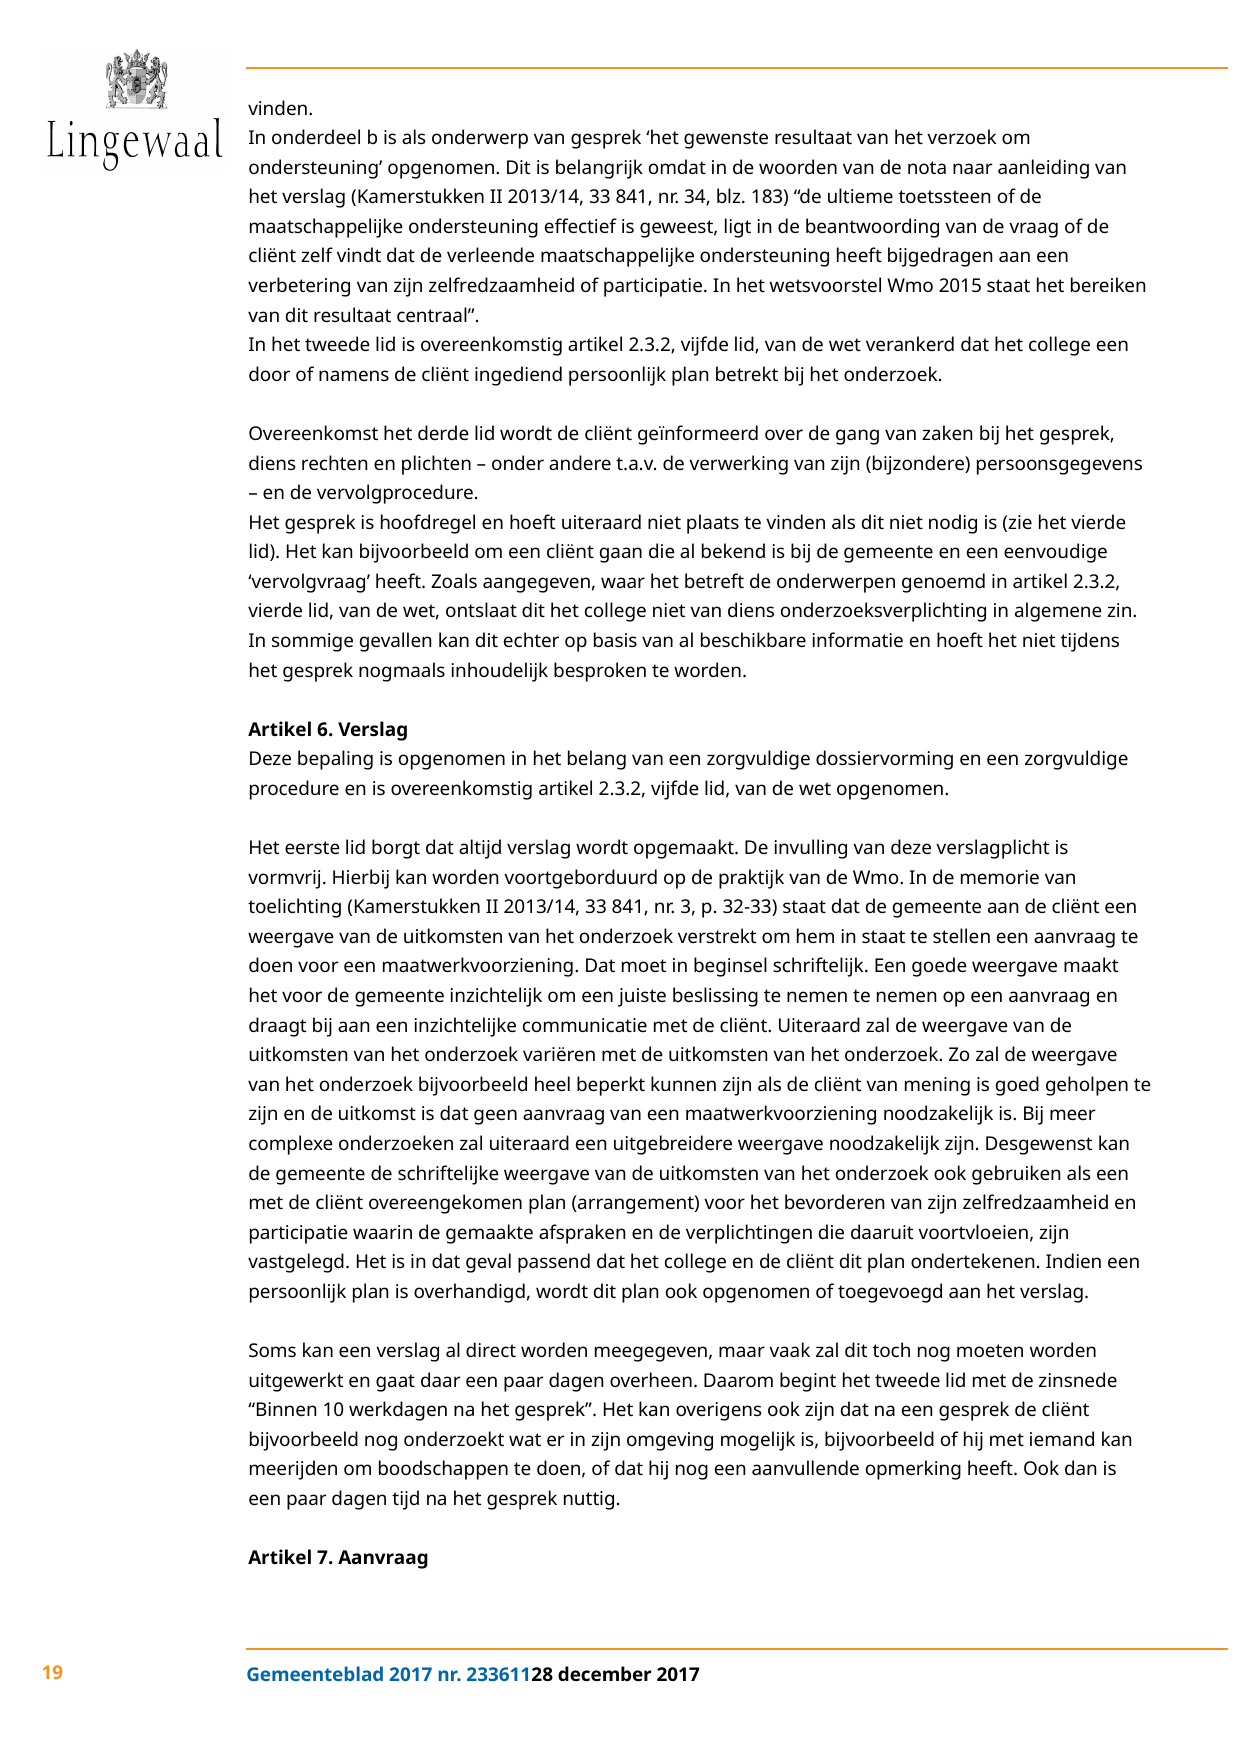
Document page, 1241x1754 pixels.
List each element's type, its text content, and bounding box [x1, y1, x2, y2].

text Deze bepaling is opgenomen in het belang van een zorgvuldige dossiervorming en een zorgvuldige procedure en is overeenkomstig artikel 2.3.2, vijfde lid, van de wet opgenomen. [248, 746, 1152, 801]
text Artikel 6. Verslag [248, 716, 1152, 742]
picture [41, 47, 231, 172]
text Artikel 7. Aanvraag [248, 1544, 1152, 1570]
text Soms kan een verslag al direct worden meegegeven, maar vaak zal dit toch nog moeten worden uitgewerkt en gaat daar een paar dagen overheen. Daarom begint het tweede lid met de zinsnede “Binnen 10 werkdagen na het gesprek”. Het kan overigens ook zijn dat na een gesprek de cliënt bijvoorbeeld nog onderzoekt wat er in zijn omgeving mogelijk is, bijvoorbeeld of hij met iemand kan meerijden om boodschappen te doen, of dat hij nog een aanvullende opmerking heeft. Ook dan is een paar dagen tijd na het gesprek nuttig. [248, 1337, 1152, 1511]
text In onderdeel b is als onderwerp van gesprek ‘het gewenste resultaat van het verzoek om ondersteuning’ opgenomen. Dit is belangrijk omdat in de woorden van de nota naar aanleiding van het verslag (Kamerstukken II 2013/14, 33 841, nr. 34, blz. 183) “de ultieme toetssteen of de maatschappelijke ondersteuning effectief is geweest, ligt in de beantwoording van de vraag of de cliënt zelf vindt dat de verleende maatschappelijke ondersteuning heeft bijgedragen aan een verbetering van zijn zelfredzaamheid of participatie. In het wetsvoorstel Wmo 2015 staat het bereiken van dit resultaat centraal”. [248, 124, 1152, 328]
text Het gesprek is hoofdregel en hoeft uiteraard niet plaats te vinden als dit niet nodig is (zie het vierde lid). Het kan bijvoorbeeld om een cliënt gaan die al bekend is bij de gemeente en een eenvoudige ‘vervolgvraag’ heeft. Zoals aangegeven, waar het betreft de onderwerpen genoemd in artikel 2.3.2, vierde lid, van de wet, ontslaat dit het college niet van diens onderzoeksverplichting in algemene zin. In sommige gevallen kan dit echter op basis van al beschikbare informatie en hoeft het niet tijdens het gesprek nogmaals inhoudelijk besproken te worden. [248, 509, 1152, 683]
text In het tweede lid is overeenkomstig artikel 2.3.2, vijfde lid, van de wet verankerd dat het college een door of namens de cliënt ingediend persoonlijk plan betrekt bij het onderzoek. [248, 331, 1152, 387]
text Overeenkomst het derde lid wordt de cliënt geïnformeerd over de gang van zaken bij het gesprek, diens rechten en plichten – onder andere t.a.v. de verwerking van zijn (bijzondere) persoonsgegevens – en de vervolgprocedure. [248, 420, 1152, 505]
text vinden. [248, 95, 1152, 121]
text Het eerste lid borgt dat altijd verslag wordt opgemaakt. De invulling van deze verslagplicht is vormvrij. Hierbij kan worden voortgeborduurd op de praktijk van de Wmo. In de memorie van toelichting (Kamerstukken II 2013/14, 33 841, nr. 3, p. 32-33) staat dat de gemeente aan de cliënt een weergave van de uitkomsten van het onderzoek verstrekt om hem in staat te stellen een aanvraag te doen voor een maatwerkvoorziening. Dat moet in beginsel schriftelijk. Een goede weergave maakt het voor de gemeente inzichtelijk om een juiste beslissing te nemen te nemen op een aanvraag en draagt bij aan een inzichtelijke communicatie met de cliënt. Uiteraard zal de weergave van de uitkomsten van het onderzoek variëren met de uitkomsten van het onderzoek. Zo zal de weergave van het onderzoek bijvoorbeeld heel beperkt kunnen zijn als de cliënt van mening is goed geholpen te zijn en de uitkomst is dat geen aanvraag van een maatwerkvoorziening noodzakelijk is. Bij meer complexe onderzoeken zal uiteraard een uitgebreidere weergave noodzakelijk zijn. Desgewenst kan de gemeente de schriftelijke weergave van de uitkomsten van het onderzoek ook gebruiken als een met de cliënt overeengekomen plan (arrangement) voor het bevorderen van zijn zelfredzaamheid en participatie waarin de gemaakte afspraken en de verplichtingen die daaruit voortvloeien, zijn vastgelegd. Het is in dat geval passend dat het college en de cliënt dit plan ondertekenen. Indien een persoonlijk plan is overhandigd, wordt dit plan ook opgenomen of toegevoegd aan het verslag. [248, 834, 1152, 1304]
